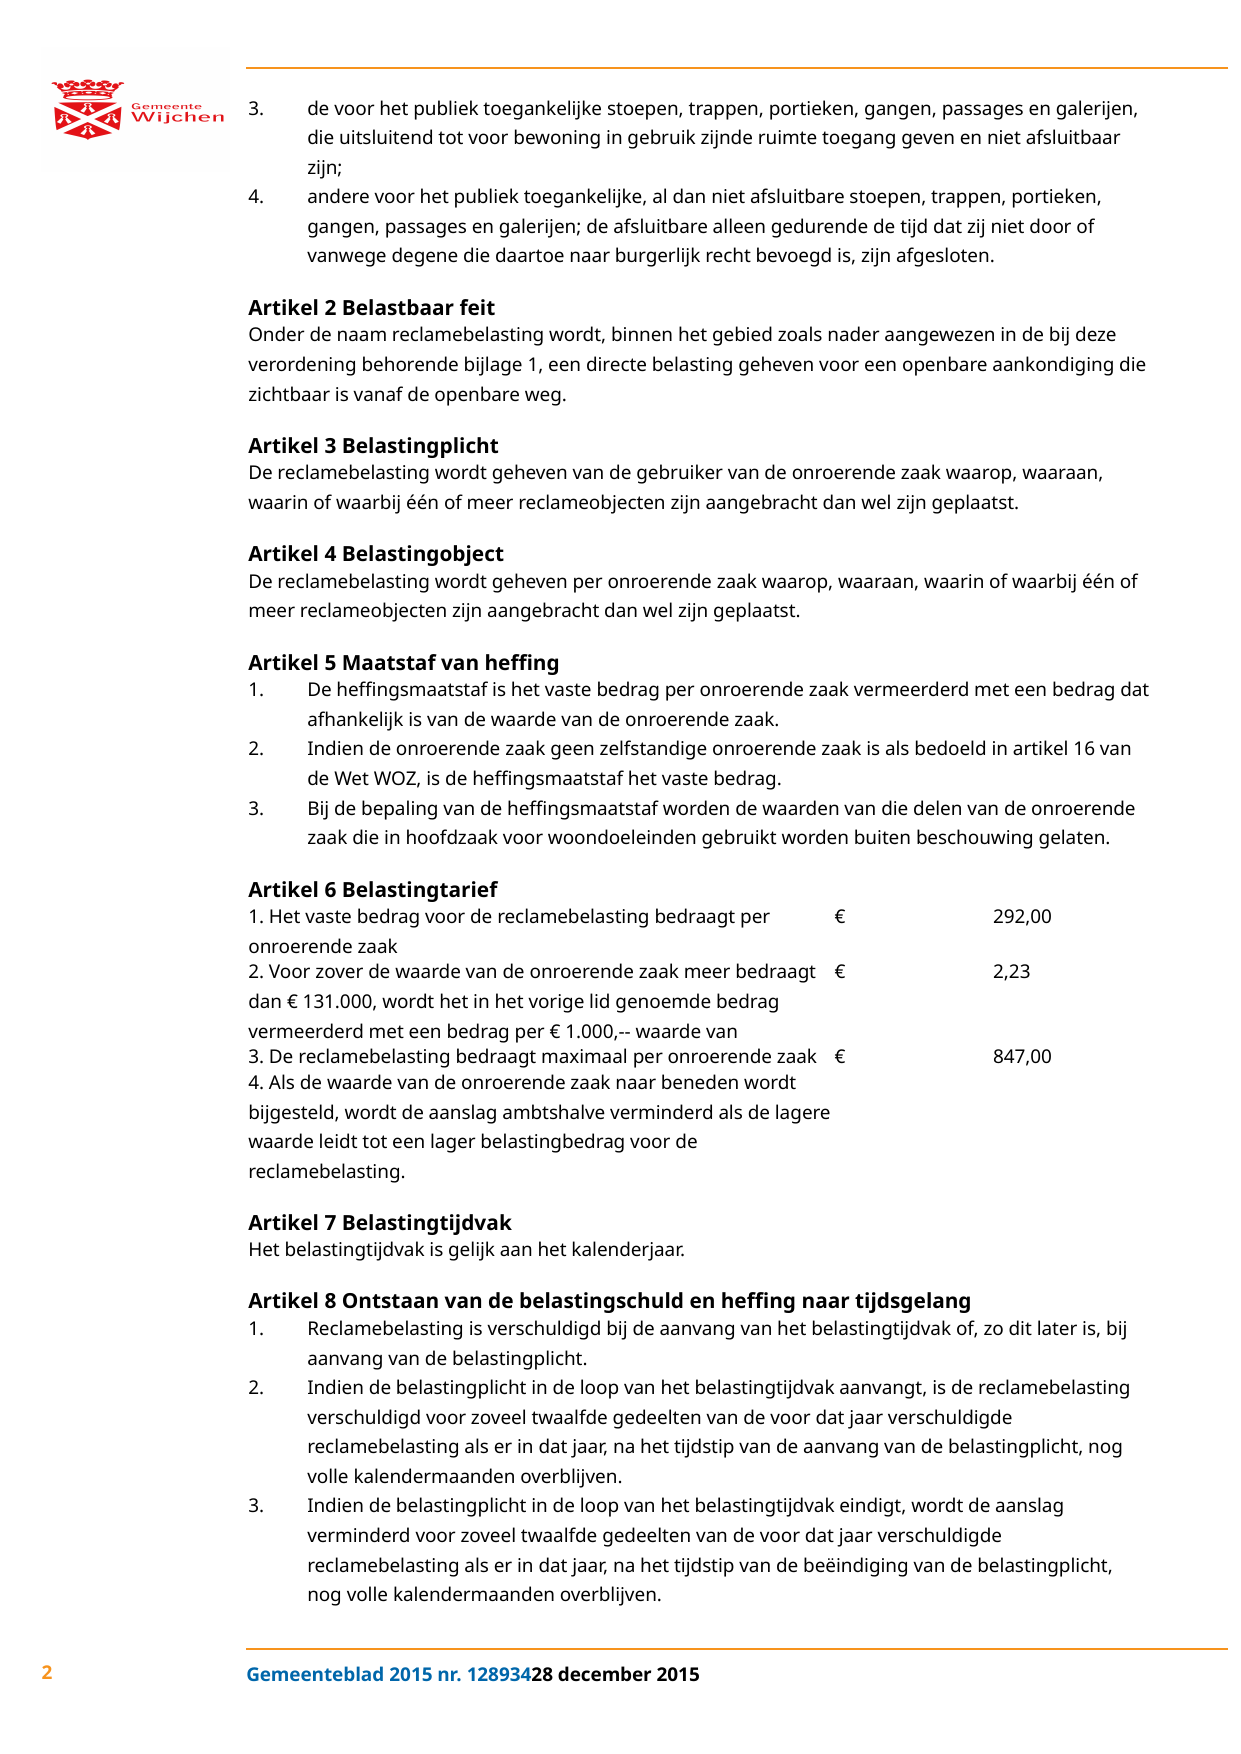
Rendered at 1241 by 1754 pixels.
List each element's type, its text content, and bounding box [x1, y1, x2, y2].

list andere voor het publiek toegankelijke, al dan niet afsluitbare stoepen, trappen, portieken, gangen, passages en galerijen; de afsluitbare alleen gedurende de tijd dat zij niet door of vanwege degene die daartoe naar burgerlijk recht bevoegd is, zijn afgesloten. [248, 183, 1152, 268]
list Indien de onroerende zaak geen zelfstandige onroerende zaak is als bedoeld in artikel 16 van de Wet WOZ, is de heffingsmaatstaf het vaste bedrag. [248, 736, 1152, 791]
table_cell 3. De reclamebelasting bedraagt maximaal per onroerende zaak [248, 1044, 834, 1069]
table_cell 2. Voor zover de waarde van de onroerende zaak meer bedraagt dan € 131.000, wordt het in het vorige lid genoemde bedrag vermeerderd met een bedrag per € 1.000,-- waarde van [248, 959, 834, 1043]
text Onder de naam reclamebelasting wordt, binnen het gebied zoals nader aangewezen in de bij deze verordening behorende bijlage 1, een directe belasting geheven voor een openbare aankondiging die zichtbaar is vanaf de openbare weg. [248, 322, 1152, 406]
table_cell 2,23 [993, 959, 1152, 1043]
table_cell € [834, 1044, 993, 1069]
text Artikel 7 Belastingtijdvak [248, 1208, 1152, 1236]
text Artikel 4 Belastingobject [248, 539, 1152, 568]
picture [41, 47, 231, 172]
table_cell € [834, 959, 993, 1043]
text Artikel 8 Ontstaan van de belastingschuld en heffing naar tijdsgelang [248, 1287, 1152, 1315]
text De reclamebelasting wordt geheven per onroerende zaak waarop, waaraan, waarin of waarbij één of meer reclameobjecten zijn aangebracht dan wel zijn geplaatst. [248, 568, 1152, 623]
table_cell 847,00 [993, 1044, 1152, 1069]
text Artikel 6 Belastingtarief [248, 875, 1152, 903]
list de voor het publiek toegankelijke stoepen, trappen, portieken, gangen, passages en galerijen, die uitsluitend tot voor bewoning in gebruik zijnde ruimte toegang geven en niet afsluitbaar zijn; [248, 95, 1152, 180]
list Reclamebelasting is verschuldigd bij de aanvang van het belastingtijdvak of, zo dit later is, bij aanvang van de belastingplicht. [248, 1315, 1152, 1370]
table_header 292,00 [993, 903, 1152, 959]
table_header € [834, 903, 993, 959]
table_header 1. Het vaste bedrag voor de reclamebelasting bedraagt per onroerende zaak [248, 903, 834, 959]
text De reclamebelasting wordt geheven van de gebruiker van de onroerende zaak waarop, waaraan, waarin of waarbij één of meer reclameobjecten zijn aangebracht dan wel zijn geplaatst. [248, 459, 1152, 515]
list Indien de belastingplicht in de loop van het belastingtijdvak eindigt, wordt de aanslag verminderd voor zoveel twaalfde gedeelten van de voor dat jaar verschuldigde reclamebelasting als er in dat jaar, na het tijdstip van de beëindiging van de belastingplicht, nog volle kalendermaanden overblijven. [248, 1493, 1152, 1607]
table_cell [993, 1069, 1152, 1184]
table_cell [834, 1069, 993, 1184]
list Indien de belastingplicht in de loop van het belastingtijdvak aanvangt, is de reclamebelasting verschuldigd voor zoveel twaalfde gedeelten van de voor dat jaar verschuldigde reclamebelasting als er in dat jaar, na het tijdstip van de aanvang van de belastingplicht, nog volle kalendermaanden overblijven. [248, 1374, 1152, 1489]
table_cell 4. Als de waarde van de onroerende zaak naar beneden wordt bijgesteld, wordt de aanslag ambtshalve verminderd als de lagere waarde leidt tot een lager belastingbedrag voor de reclamebelasting. [248, 1069, 834, 1184]
text Het belastingtijdvak is gelijk aan het kalenderjaar. [248, 1236, 1152, 1262]
list Bij de bepaling van de heffingsmaatstaf worden de waarden van die delen van de onroerende zaak die in hoofdzaak voor woondoeleinden gebruikt worden buiten beschouwing gelaten. [248, 795, 1152, 850]
text Artikel 5 Maatstaf van heffing [248, 648, 1152, 676]
text Artikel 2 Belastbaar feit [248, 293, 1152, 322]
text Artikel 3 Belastingplicht [248, 431, 1152, 459]
list De heffingsmaatstaf is het vaste bedrag per onroerende zaak vermeerderd met een bedrag dat afhankelijk is van de waarde van de onroerende zaak. [248, 676, 1152, 732]
